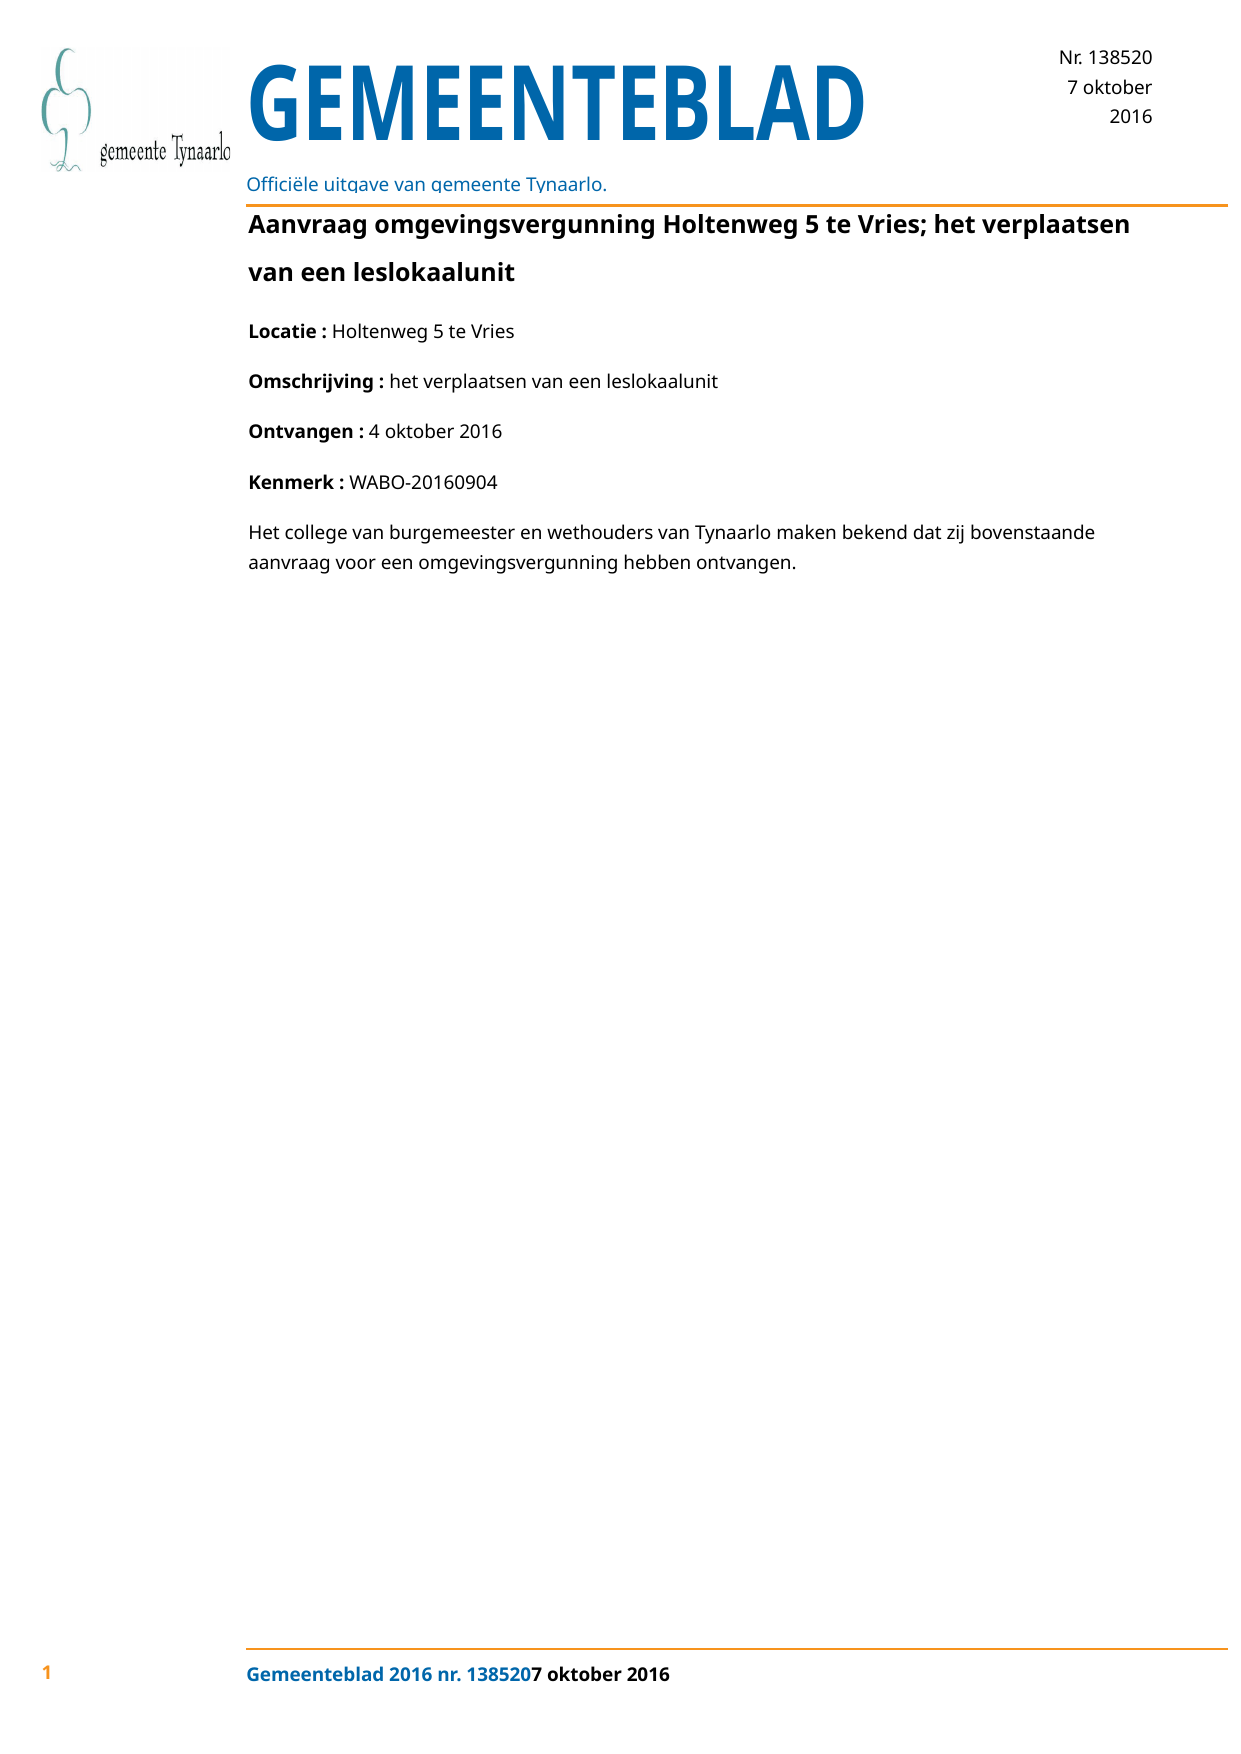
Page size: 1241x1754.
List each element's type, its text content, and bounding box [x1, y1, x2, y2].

text Omschrijving : het verplaatsen van een leslokaalunit [248, 368, 1152, 394]
text Ontvangen : 4 oktober 2016 [248, 419, 1152, 444]
text Aanvraag omgevingsvergunning Holtenweg 5 te Vries; het verplaatsen van een leslokaalunit [248, 207, 1152, 288]
text Het college van burgemeester en wethouders van Tynaarlo maken bekend dat zij bovenstaande aanvraag voor een omgevingsvergunning hebben ontvangen. [248, 519, 1152, 575]
text Locatie : Holtenweg 5 te Vries [248, 318, 1152, 344]
text Kenmerk : WABO-20160904 [248, 469, 1152, 495]
picture [41, 47, 231, 172]
